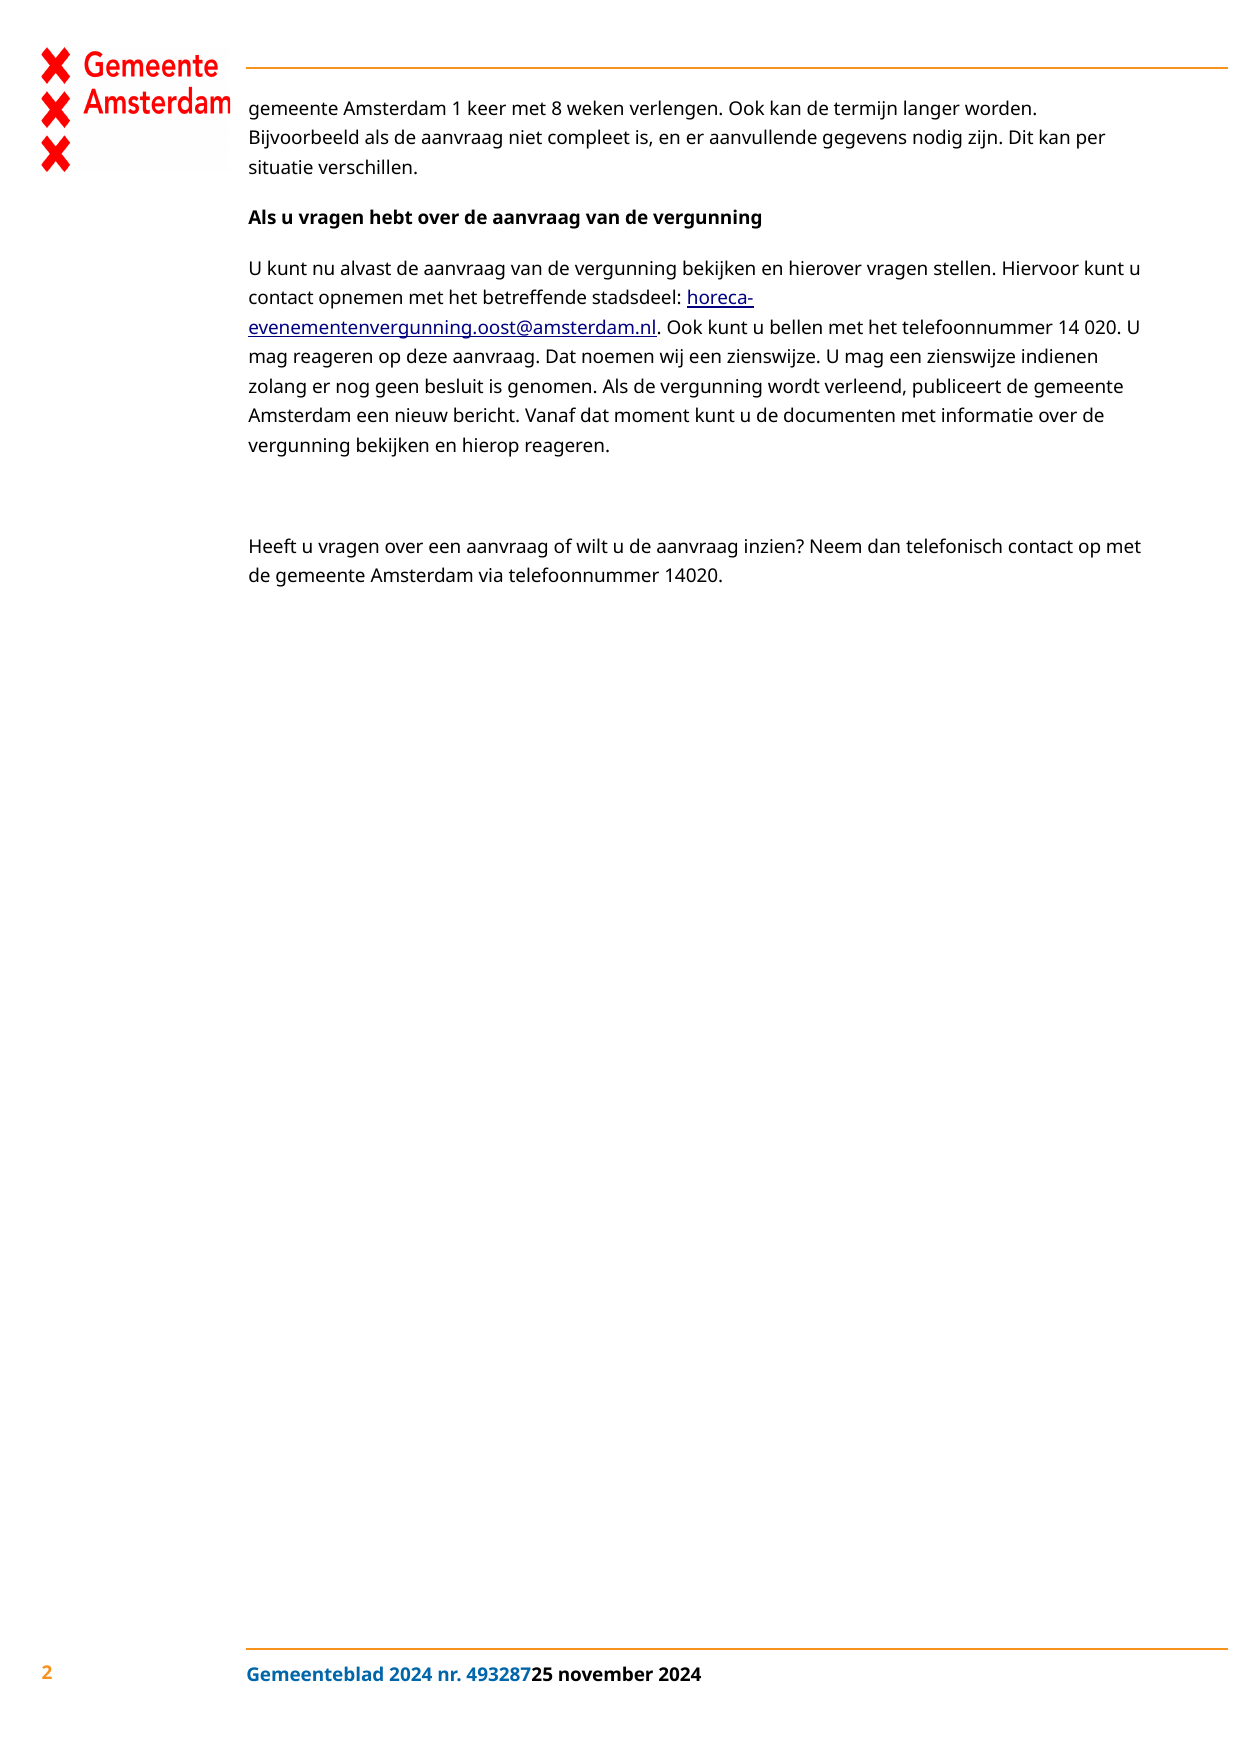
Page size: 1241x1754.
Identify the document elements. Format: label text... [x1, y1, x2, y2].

text Als u vragen hebt over de aanvraag van de vergunning [248, 204, 1152, 230]
text gemeente Amsterdam 1 keer met 8 weken verlengen. Ook kan de termijn langer worden. Bijvoorbeeld als de aanvraag niet compleet is, en er aanvullende gegevens nodig zijn. Dit kan per situatie verschillen. [248, 95, 1152, 180]
picture [41, 47, 231, 172]
text U kunt nu alvast de aanvraag van de vergunning bekijken en hierover vragen stellen. Hiervoor kunt u contact opnemen met het betreffende stadsdeel: horeca-evenementenvergunning.oost@amsterdam.nl. Ook kunt u bellen met het telefoonnummer 14 020. U mag reageren op deze aanvraag. Dat noemen wij een zienswijze. U mag een zienswijze indienen zolang er nog geen besluit is genomen. Als de vergunning wordt verleend, publiceert de gemeente Amsterdam een nieuw bericht. Vanaf dat moment kunt u de documenten met informatie over de vergunning bekijken en hierop reageren. [248, 255, 1152, 458]
text Heeft u vragen over een aanvraag of wilt u de aanvraag inzien? Neem dan telefonisch contact op met de gemeente Amsterdam via telefoonnummer 14020. [248, 533, 1152, 588]
